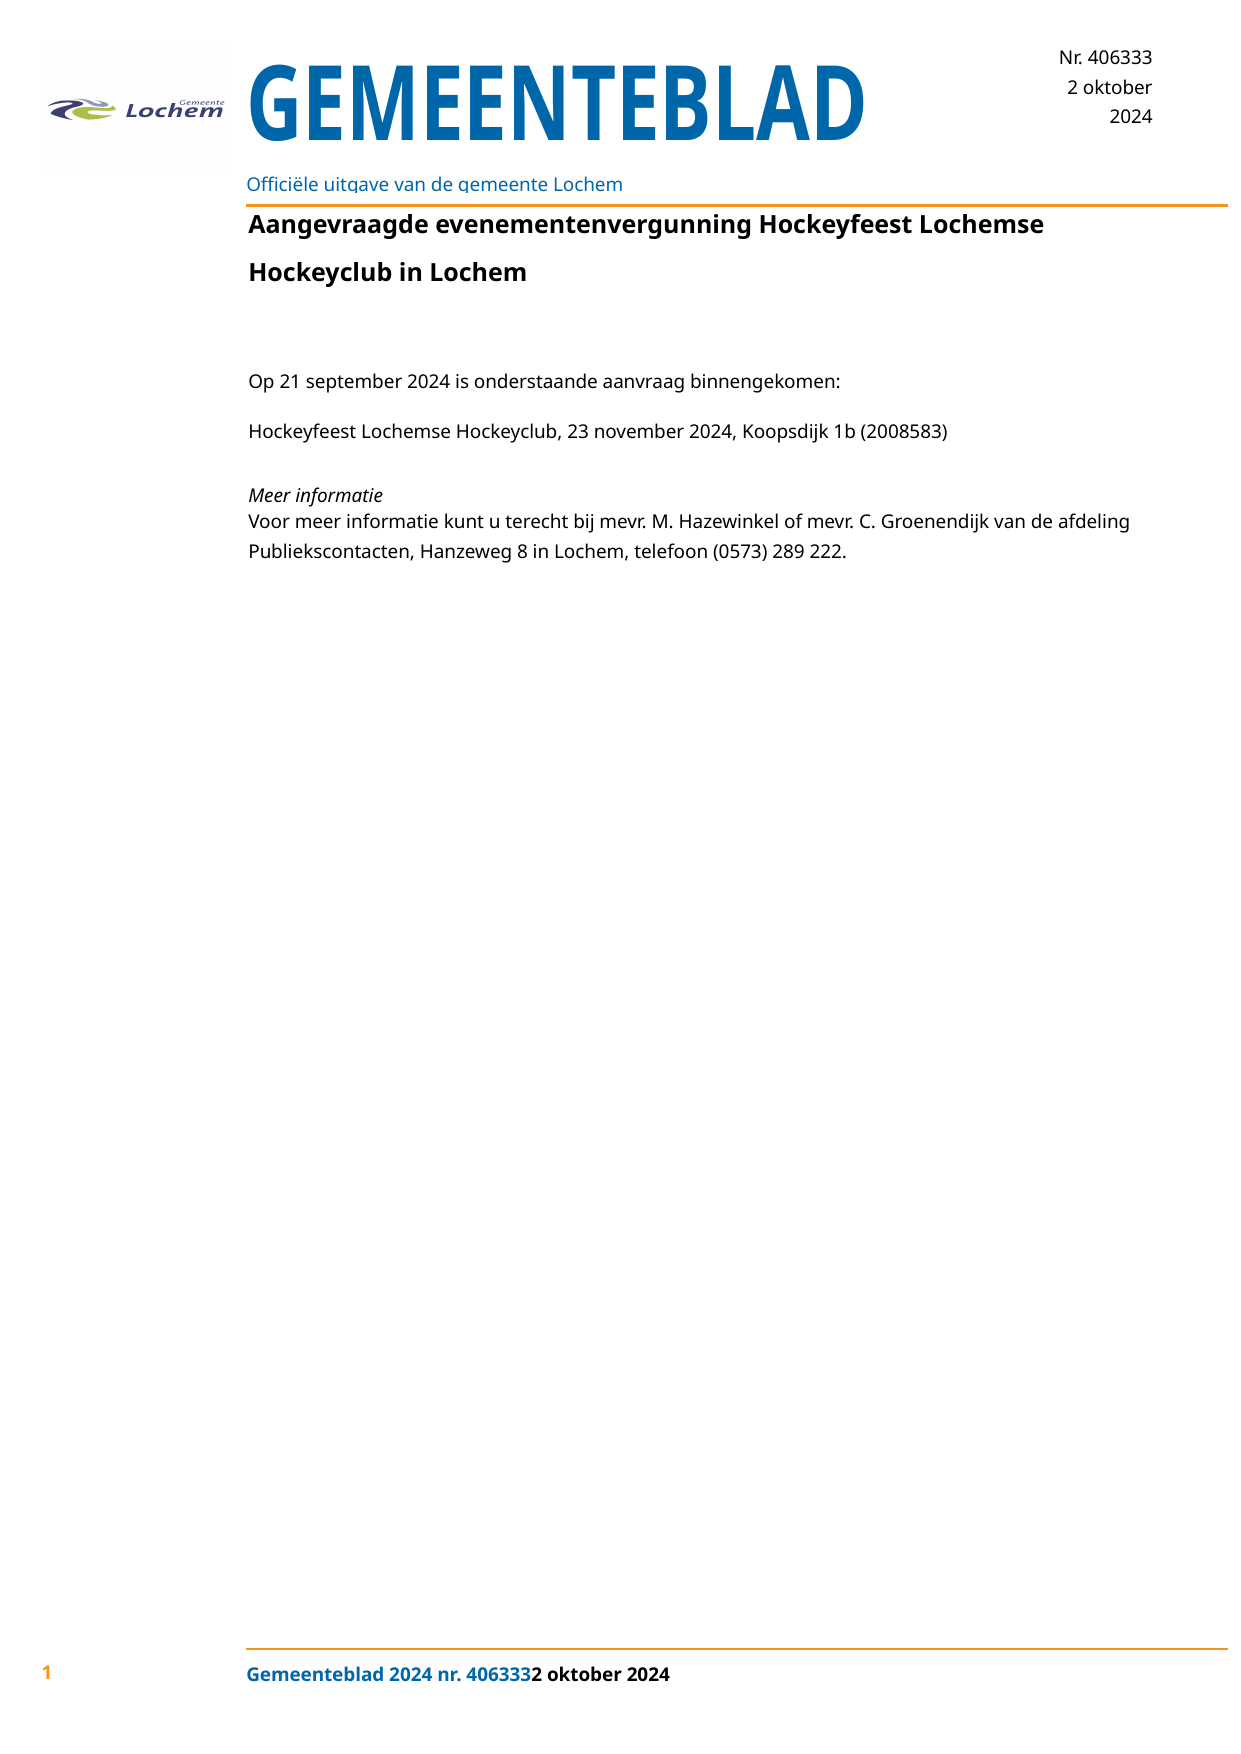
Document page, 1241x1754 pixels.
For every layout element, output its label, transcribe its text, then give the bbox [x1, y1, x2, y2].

picture [41, 47, 231, 172]
text Op 21 september 2024 is onderstaande aanvraag binnengekomen: [248, 368, 1152, 394]
text Voor meer informatie kunt u terecht bij mevr. M. Hazewinkel of mevr. C. Groenendijk van de afdeling Publiekscontacten, Hanzeweg 8 in Lochem, telefoon (0573) 289 222. [248, 508, 1152, 564]
text Meer informatie [248, 483, 1152, 508]
text Hockeyfeest Lochemse Hockeyclub, 23 november 2024, Koopsdijk 1b (2008583) [248, 419, 1152, 444]
text Aangevraagde evenementenvergunning Hockeyfeest Lochemse Hockeyclub in Lochem [248, 207, 1152, 288]
